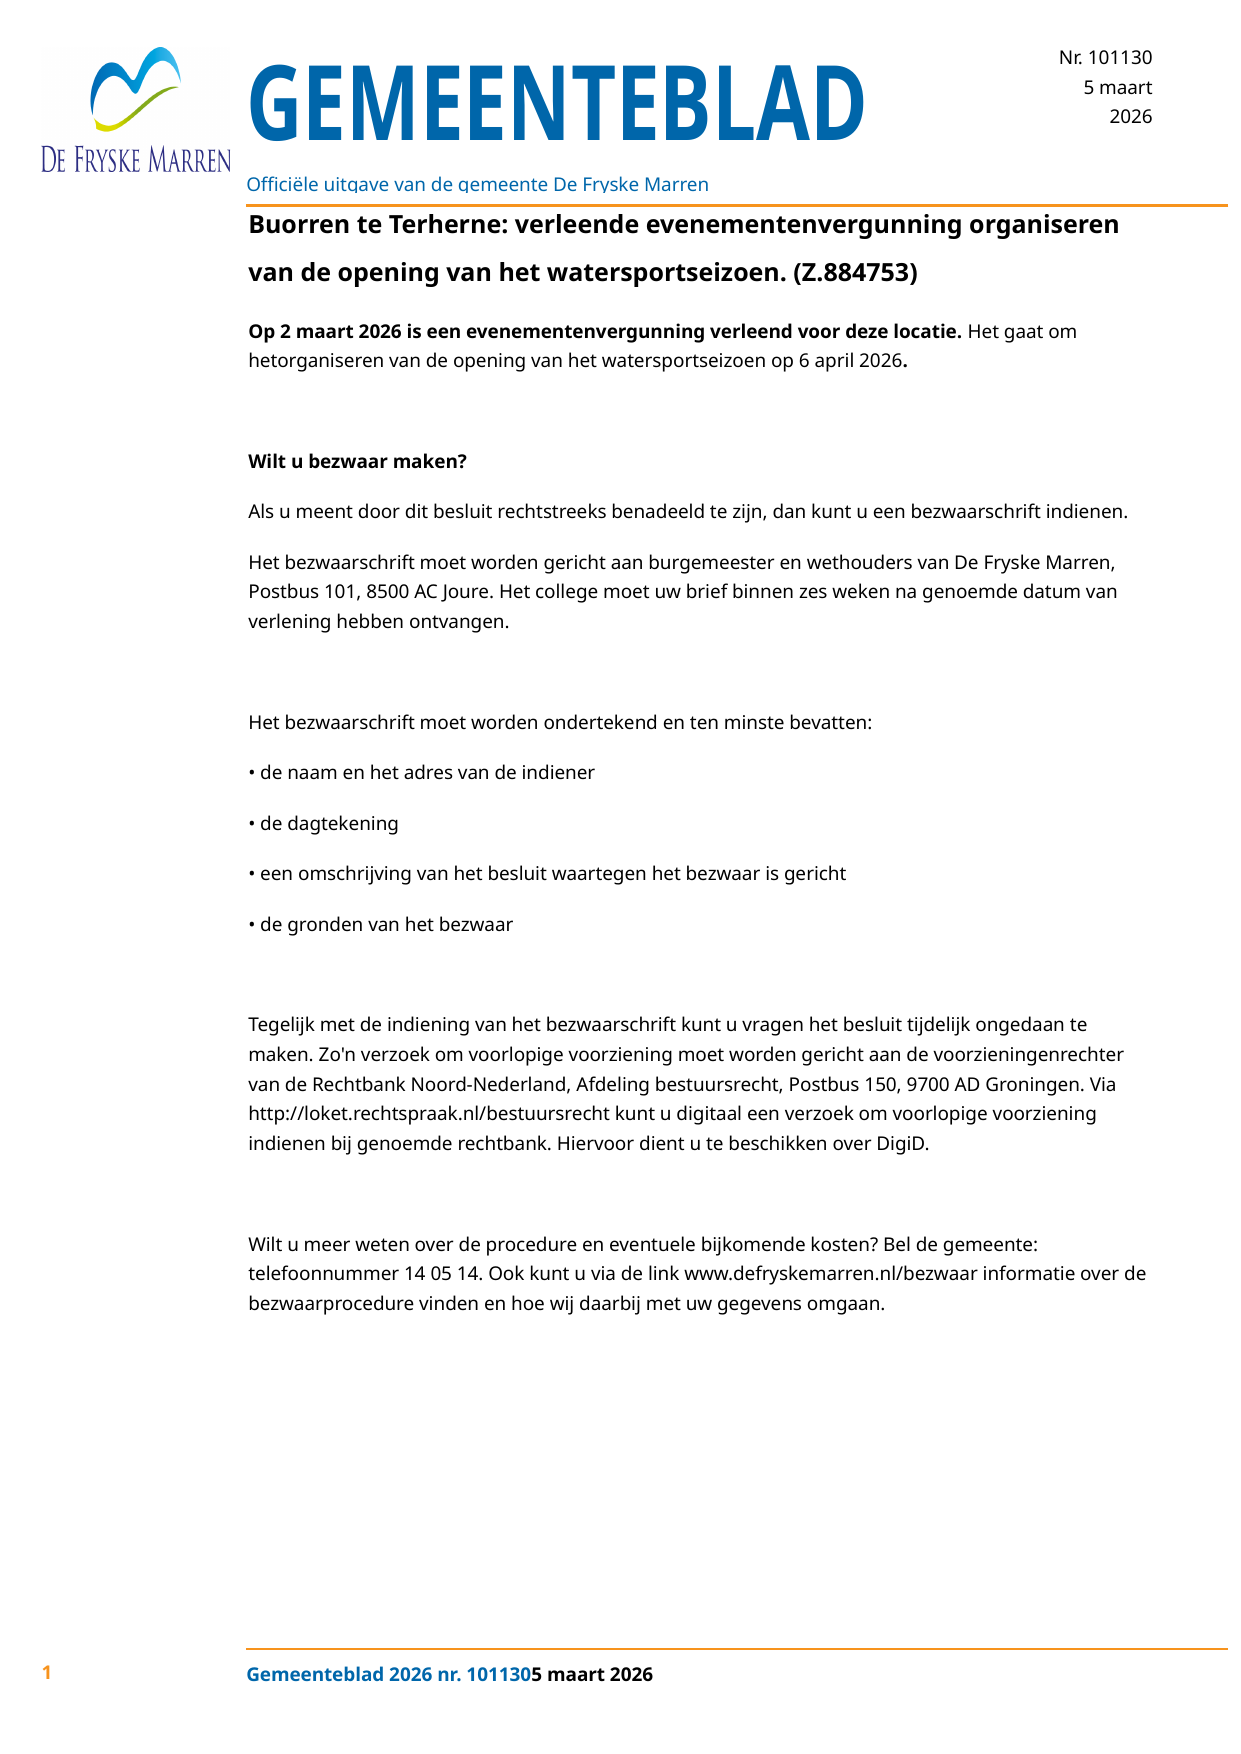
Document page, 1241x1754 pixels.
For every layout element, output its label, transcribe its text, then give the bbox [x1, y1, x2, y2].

text • de gronden van het bezwaar [248, 911, 1152, 937]
text • de naam en het adres van de indiener [248, 759, 1152, 785]
text Op 2 maart 2026 is een evenementenvergunning verleend voor deze locatie. Het gaat om hetorganiseren van de opening van het watersportseizoen op 6 april 2026. [248, 318, 1152, 373]
text Tegelijk met de indiening van het bezwaarschrift kunt u vragen het besluit tijdelijk ongedaan te maken. Zo'n verzoek om voorlopige voorziening moet worden gericht aan de voorzieningenrechter van de Rechtbank Noord-Nederland, Afdeling bestuursrecht, Postbus 150, 9700 AD Groningen. Via http://loket.rechtspraak.nl/bestuursrecht kunt u digitaal een verzoek om voorlopige voorziening indienen bij genoemde rechtbank. Hiervoor dient u te beschikken over DigiD. [248, 1012, 1152, 1156]
text Wilt u meer weten over de procedure en eventuele bijkomende kosten? Bel de gemeente: telefoonnummer 14 05 14. Ook kunt u via de link www.defryskemarren.nl/bezwaar informatie over de bezwaarprocedure vinden en hoe wij daarbij met uw gegevens omgaan. [248, 1231, 1152, 1316]
text Het bezwaarschrift moet worden ondertekend en ten minste bevatten: [248, 709, 1152, 735]
text Wilt u bezwaar maken? [248, 448, 1152, 474]
text Buorren te Terherne: verleende evenementenvergunning organiseren van de opening van het watersportseizoen. (Z.884753) [248, 207, 1152, 288]
text • de dagtekening [248, 810, 1152, 836]
text Het bezwaarschrift moet worden gericht aan burgemeester en wethouders van De Fryske Marren, Postbus 101, 8500 AC Joure. Het college moet uw brief binnen zes weken na genoemde datum van verlening hebben ontvangen. [248, 549, 1152, 634]
text Als u meent door dit besluit rechtstreeks benadeeld te zijn, dan kunt u een bezwaarschrift indienen. [248, 499, 1152, 524]
picture [41, 47, 231, 172]
text • een omschrijving van het besluit waartegen het bezwaar is gericht [248, 860, 1152, 886]
